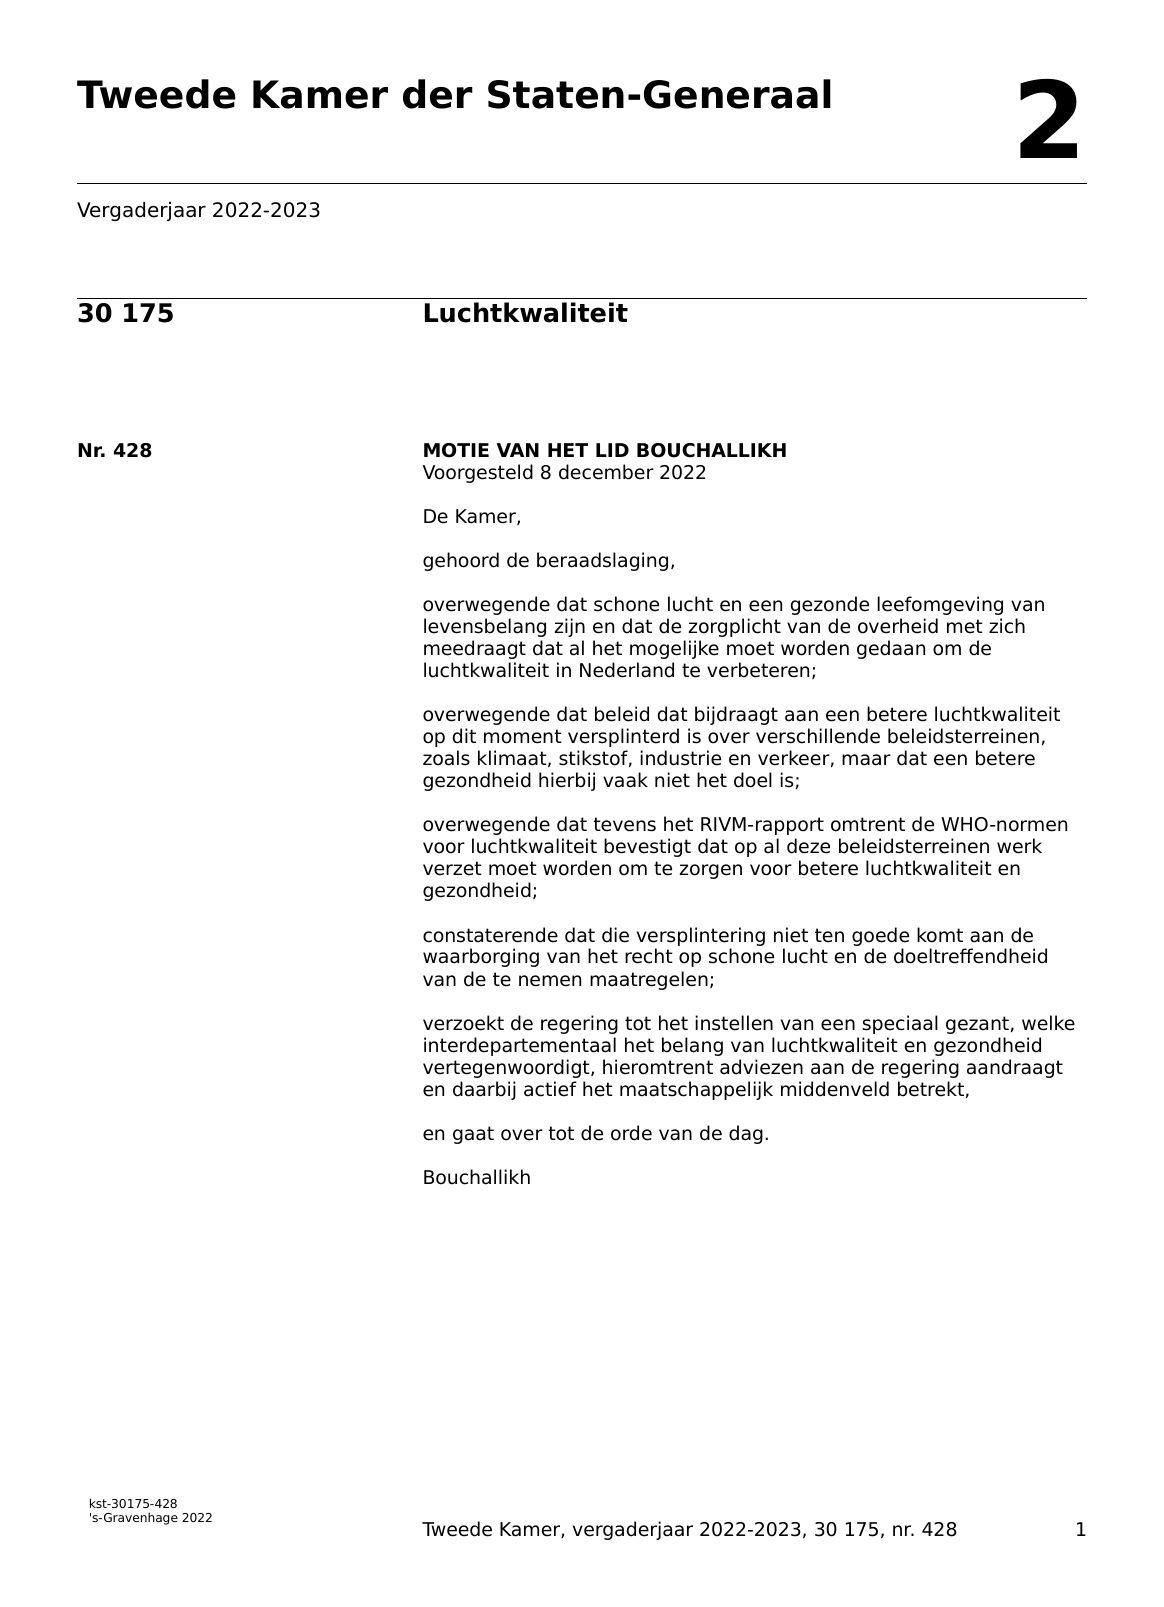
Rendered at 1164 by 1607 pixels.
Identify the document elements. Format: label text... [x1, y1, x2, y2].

text overwegende dat beleid dat bijdraagt aan een betere luchtkwaliteit op dit moment versplinterd is over verschillende beleidsterreinen, zoals klimaat, stikstof, industrie en verkeer, maar dat een betere gezondheid hierbij vaak niet het doel is; [422, 704, 1087, 792]
text verzoekt de regering tot het instellen van een speciaal gezant, welke interdepartementaal het belang van luchtkwaliteit en gezondheid vertegenwoordigt, hieromtrent adviezen aan de regering aandraagt en daarbij actief het maatschappelijk middenveld betrekt, [422, 1013, 1087, 1101]
text en gaat over tot de orde van de dag. [422, 1123, 1087, 1145]
text Voorgesteld 8 december 2022 [422, 462, 1087, 484]
text kst-30175-428 [88, 1497, 323, 1511]
text De Kamer, [422, 506, 1087, 528]
text Bouchallikh [422, 1167, 1087, 1189]
table_cell Vergaderjaar 2022-2023 [77, 184, 1087, 298]
table_header 2 [886, 59, 1087, 183]
text constaterende dat die versplintering niet ten goede komt aan de waarborging van het recht op schone lucht en de doeltreffendheid van de te nemen maatregelen; [422, 924, 1087, 990]
text overwegende dat tevens het RIVM-rapport omtrent de WHO-normen voor luchtkwaliteit bevestigt dat op al deze beleidsterreinen werk verzet moet worden om te zorgen voor betere luchtkwaliteit en gezondheid; [422, 814, 1087, 902]
subtitle 30 175 Luchtkwaliteit [77, 299, 1087, 329]
table_header Tweede Kamer der Staten-Generaal [77, 59, 886, 183]
text overwegende dat schone lucht en een gezonde leefomgeving van levensbelang zijn en dat de zorgplicht van de overheid met zich meedraagt dat al het mogelijke moet worden gedaan om de luchtkwaliteit in Nederland te verbeteren; [422, 594, 1087, 682]
text 's-Gravenhage 2022 [88, 1511, 323, 1525]
subtitle Nr. 428 MOTIE VAN HET LID BOUCHALLIKH [77, 440, 1087, 462]
text gehoord de beraadslaging, [422, 550, 1087, 572]
